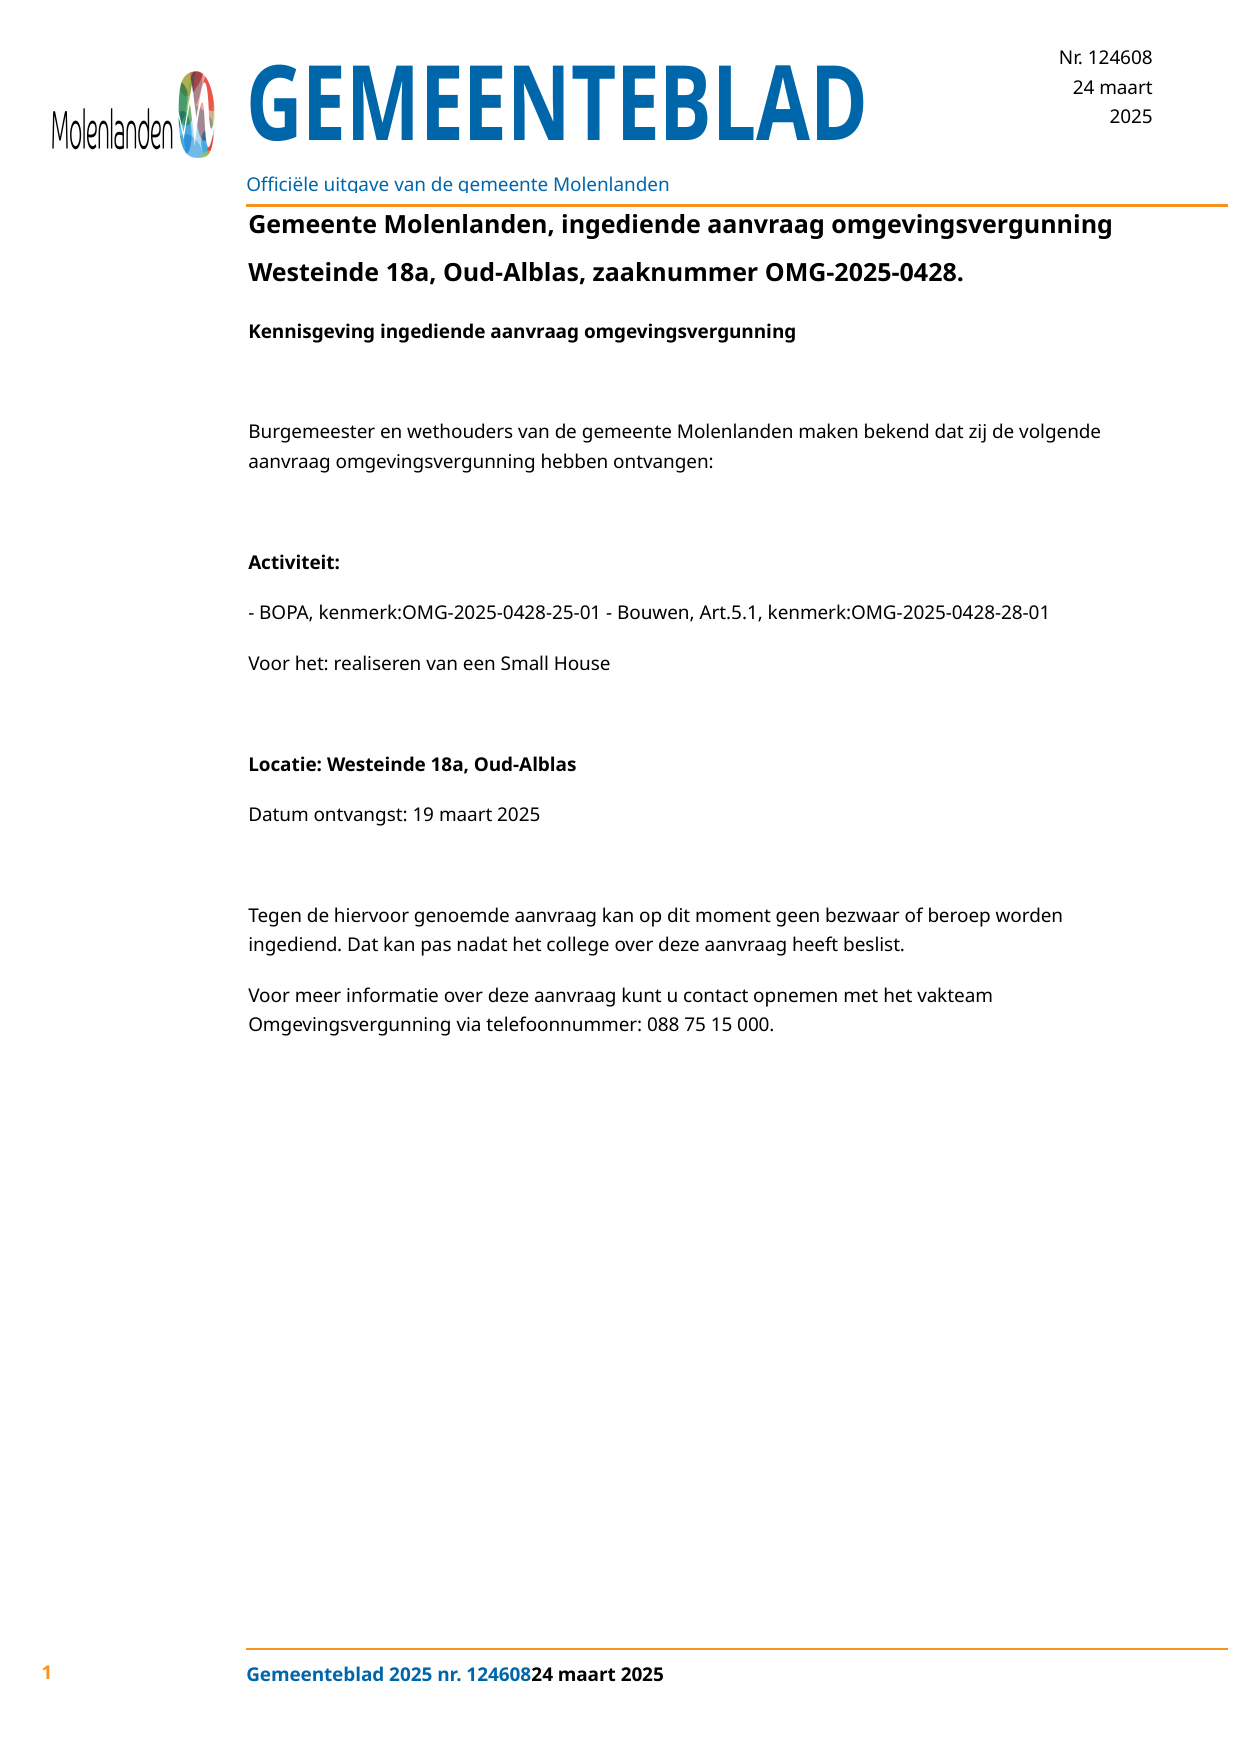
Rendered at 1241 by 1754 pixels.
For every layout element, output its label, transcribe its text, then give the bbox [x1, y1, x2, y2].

text Locatie: Westeinde 18a, Oud-Alblas [248, 751, 1152, 777]
picture [41, 47, 231, 172]
text Activiteit: [248, 549, 1152, 575]
text Datum ontvangst: 19 maart 2025 [248, 801, 1152, 827]
text Burgemeester en wethouders van de gemeente Molenlanden maken bekend dat zij de volgende aanvraag omgevingsvergunning hebben ontvangen: [248, 419, 1152, 474]
text Tegen de hiervoor genoemde aanvraag kan op dit moment geen bezwaar of beroep worden ingediend. Dat kan pas nadat het college over deze aanvraag heeft beslist. [248, 902, 1152, 957]
text Voor het: realiseren van een Small House [248, 650, 1152, 676]
text Voor meer informatie over deze aanvraag kunt u contact opnemen met het vakteam Omgevingsvergunning via telefoonnummer: 088 75 15 000. [248, 982, 1152, 1037]
text Gemeente Molenlanden, ingediende aanvraag omgevingsvergunning Westeinde 18a, Oud-Alblas, zaaknummer OMG-2025-0428. [248, 207, 1152, 288]
text - BOPA, kenmerk:OMG-2025-0428-25-01 - Bouwen, Art.5.1, kenmerk:OMG-2025-0428-28-01 [248, 599, 1152, 625]
text Kennisgeving ingediende aanvraag omgevingsvergunning [248, 318, 1152, 344]
